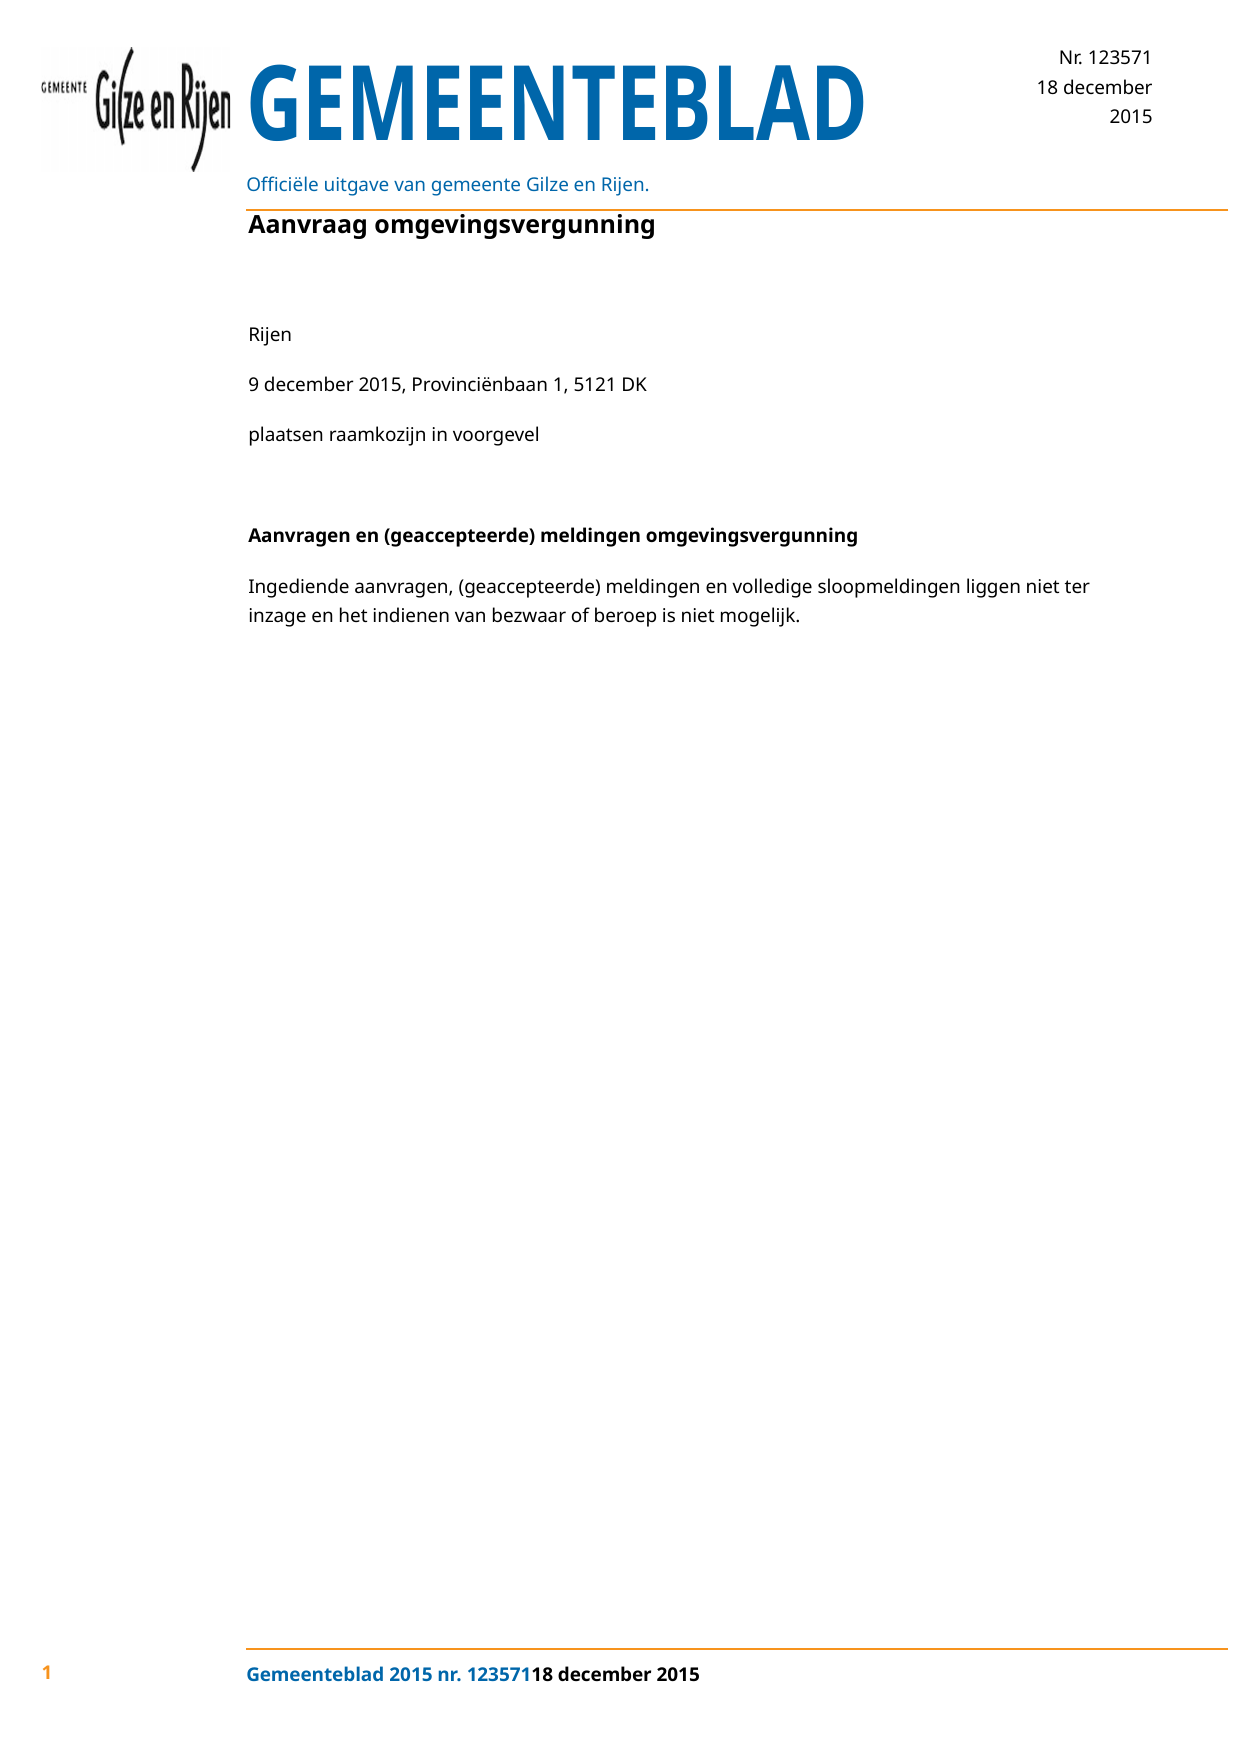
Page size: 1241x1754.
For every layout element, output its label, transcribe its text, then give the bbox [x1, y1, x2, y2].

text 9 december 2015, Provinciënbaan 1, 5121 DK [248, 371, 1152, 397]
text Aanvraag omgevingsvergunning [248, 211, 1152, 241]
text Ingediende aanvragen, (geaccepteerde) meldingen en volledige sloopmeldingen liggen niet ter inzage en het indienen van bezwaar of beroep is niet mogelijk. [248, 573, 1152, 628]
text plaatsen raamkozijn in voorgevel [248, 422, 1152, 447]
text Rijen [248, 321, 1152, 346]
picture [41, 47, 231, 172]
text Aanvragen en (geaccepteerde) meldingen omgevingsvergunning [248, 522, 1152, 548]
